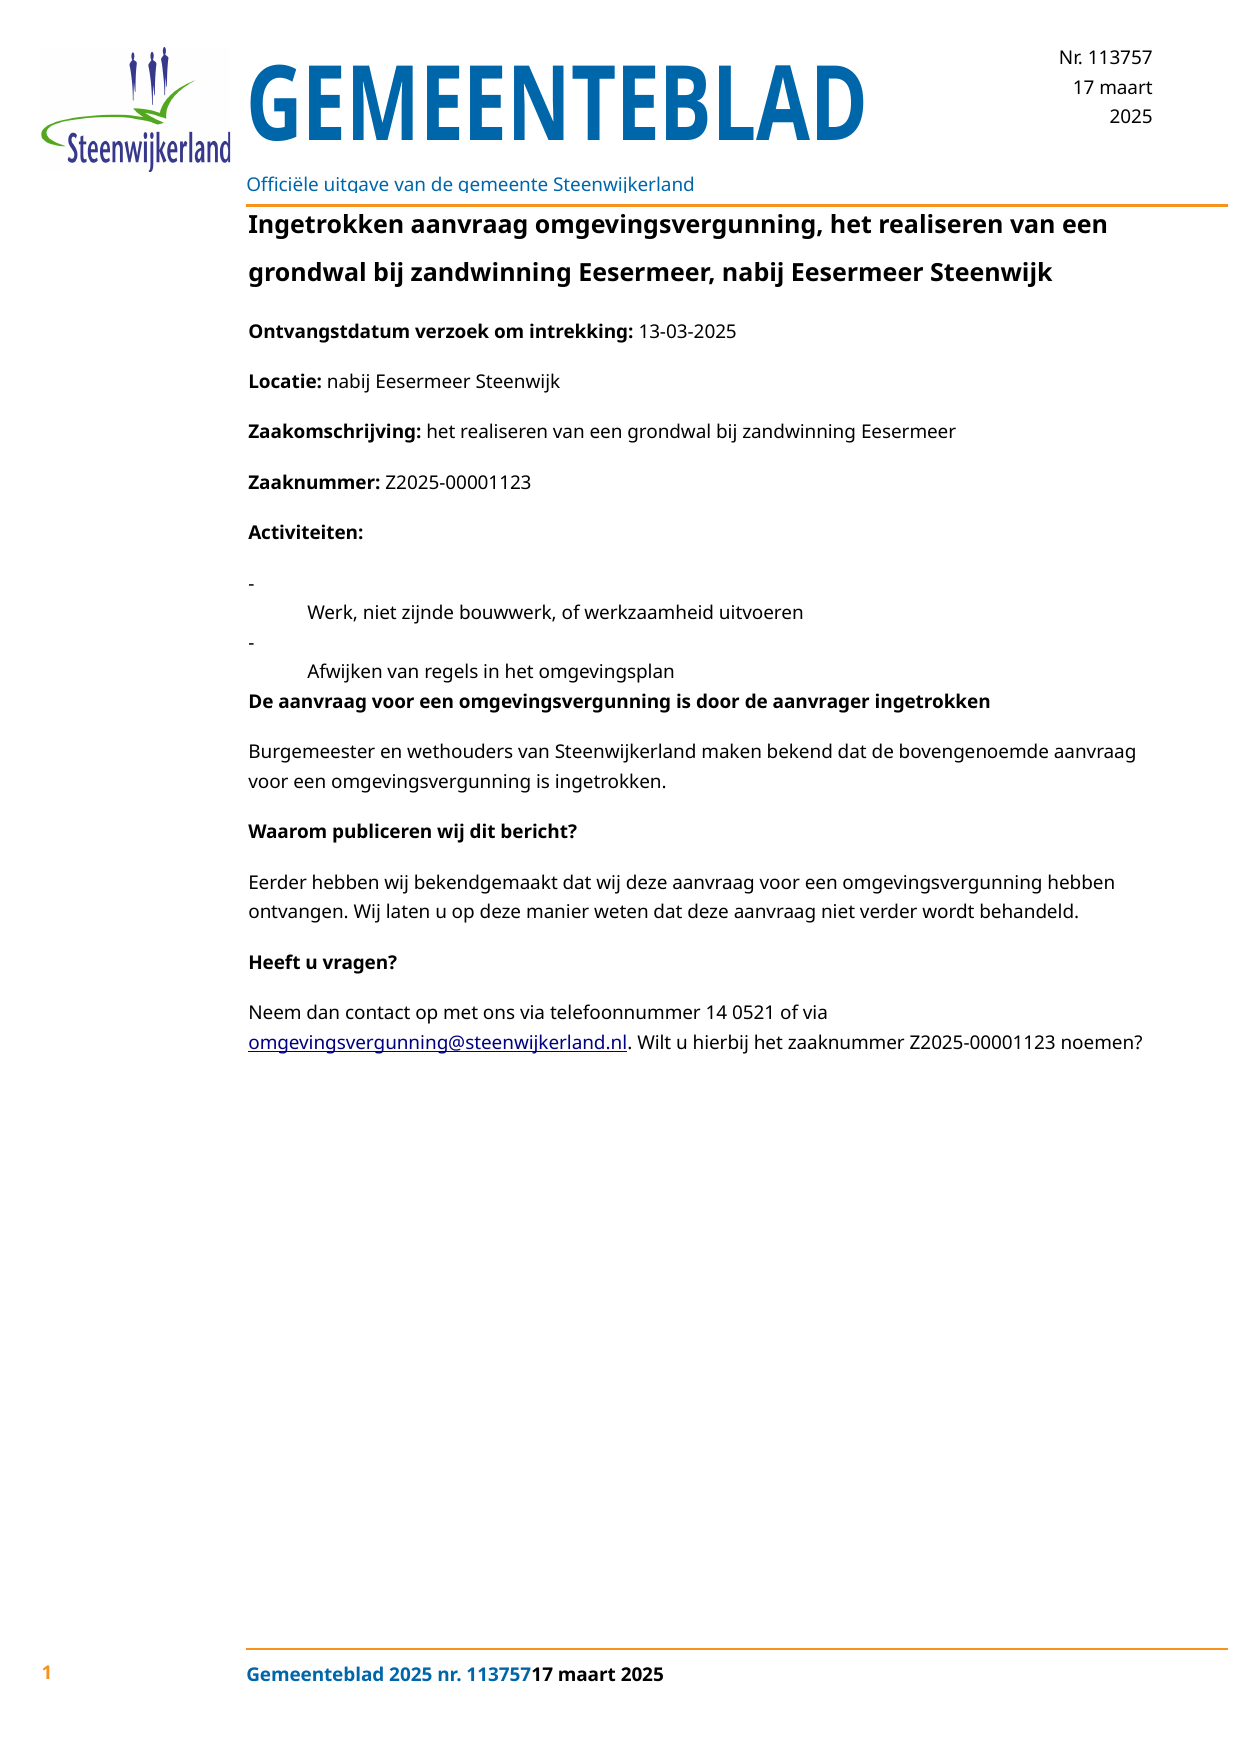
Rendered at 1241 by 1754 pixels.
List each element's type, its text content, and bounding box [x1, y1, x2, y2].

text Waarom publiceren wij dit bericht? [248, 819, 1152, 844]
text Ingetrokken aanvraag omgevingsvergunning, het realiseren van een grondwal bij zandwinning Eesermeer, nabij Eesermeer Steenwijk [248, 207, 1152, 288]
text Zaakomschrijving: het realiseren van een grondwal bij zandwinning Eesermeer [248, 419, 1152, 444]
text Locatie: nabij Eesermeer Steenwijk [248, 368, 1152, 394]
text Ontvangstdatum verzoek om intrekking: 13-03-2025 [248, 318, 1152, 344]
list Afwijken van regels in het omgevingsplan [248, 659, 1152, 684]
text Activiteiten: [248, 519, 1152, 545]
picture [41, 47, 231, 172]
list Werk, niet zijnde bouwwerk, of werkzaamheid uitvoeren [248, 599, 1152, 625]
text De aanvraag voor een omgevingsvergunning is door de aanvrager ingetrokken [248, 688, 1152, 714]
text Heeft u vragen? [248, 949, 1152, 975]
text Neem dan contact op met ons via telefoonnummer 14 0521 of via omgevingsvergunning@steenwijkerland.nl. Wilt u hierbij het zaaknummer Z2025-00001123 noemen? [248, 999, 1152, 1055]
text Zaaknummer: Z2025-00001123 [248, 469, 1152, 495]
text Eerder hebben wij bekendgemaakt dat wij deze aanvraag voor een omgevingsvergunning hebben ontvangen. Wij laten u op deze manier weten dat deze aanvraag niet verder wordt behandeld. [248, 869, 1152, 924]
text Burgemeester en wethouders van Steenwijkerland maken bekend dat de bovengenoemde aanvraag voor een omgevingsvergunning is ingetrokken. [248, 739, 1152, 794]
